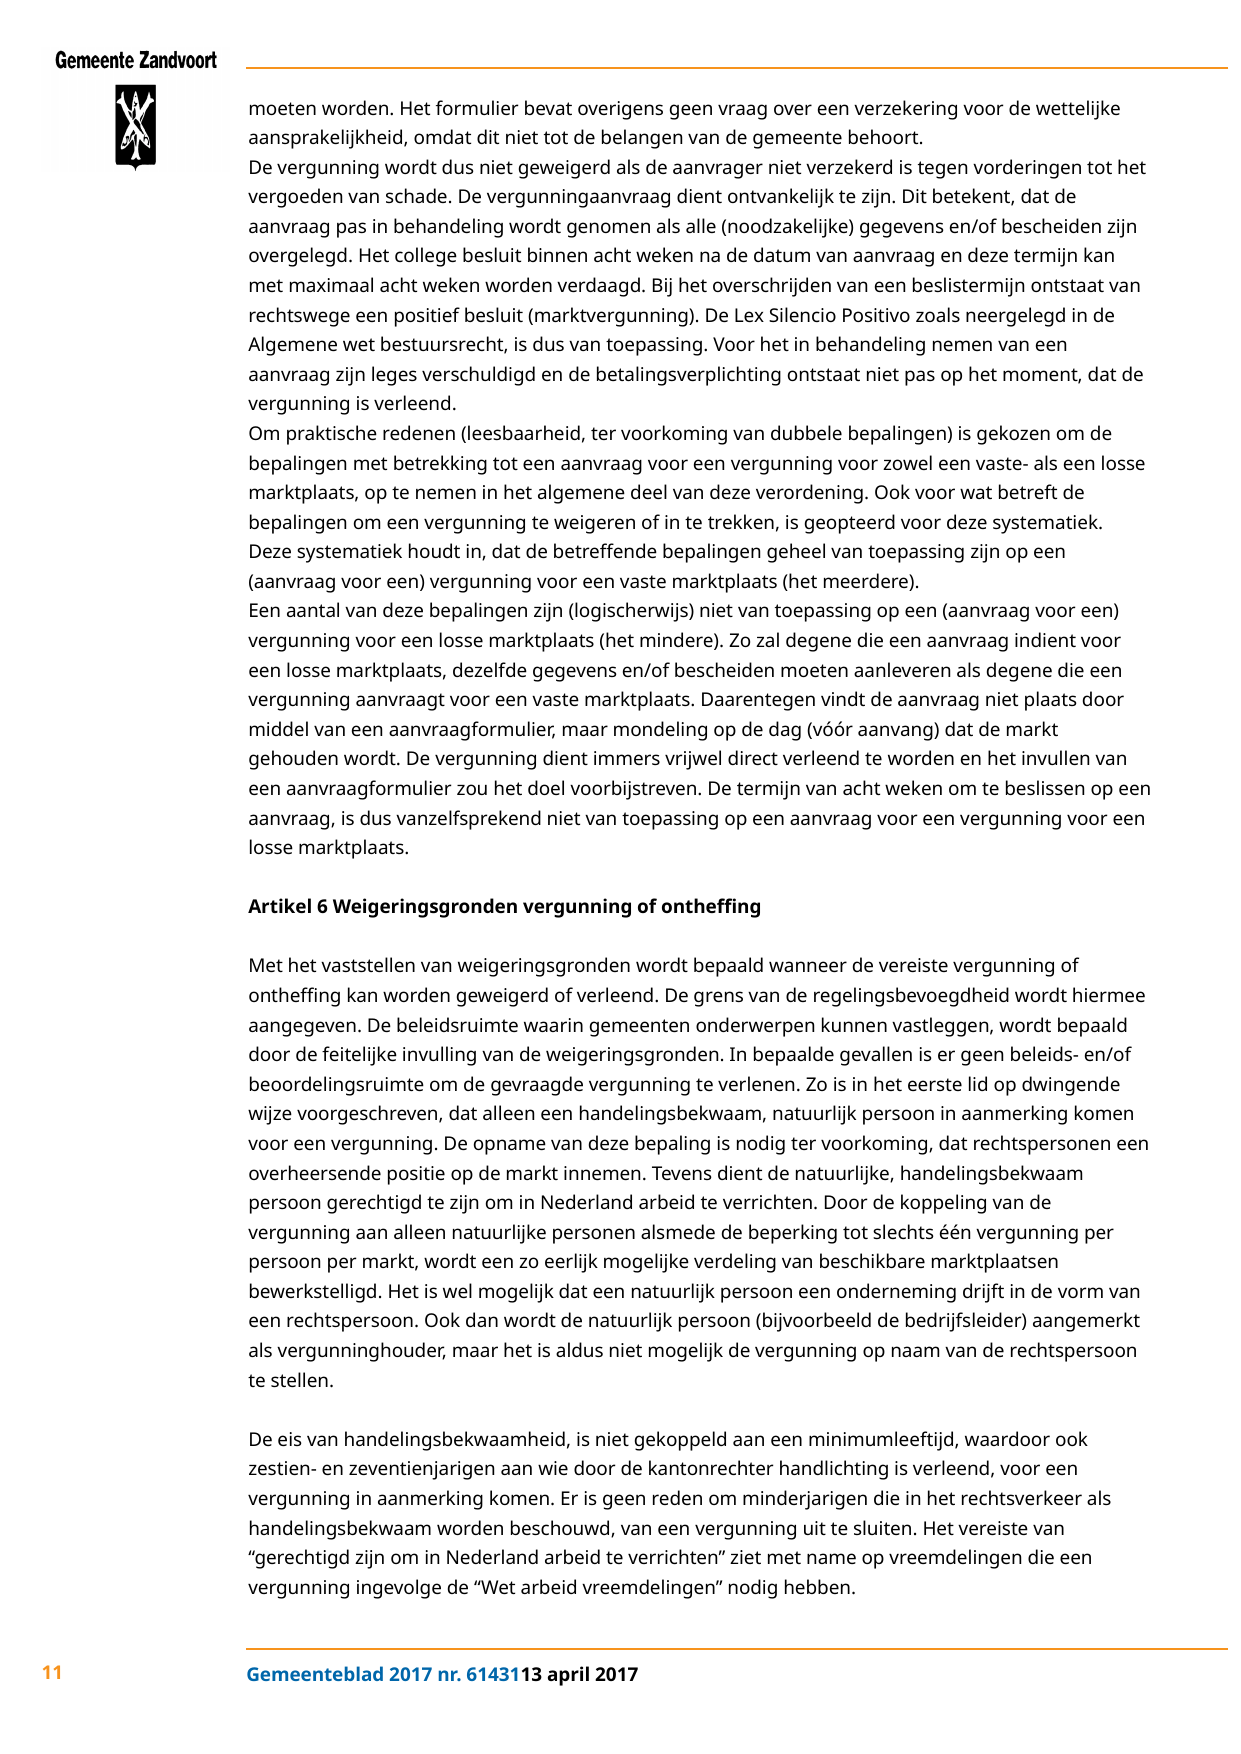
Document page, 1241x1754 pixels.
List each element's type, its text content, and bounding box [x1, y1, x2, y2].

text De eis van handelingsbekwaamheid, is niet gekoppeld aan een minimumleeftijd, waardoor ook zestien- en zeventienjarigen aan wie door de kantonrechter handlichting is verleend, voor een vergunning in aanmerking komen. Er is geen reden om minderjarigen die in het rechtsverkeer als handelingsbekwaam worden beschouwd, van een vergunning uit te sluiten. Het vereiste van “gerechtigd zijn om in Nederland arbeid te verrichten” ziet met name op vreemdelingen die een vergunning ingevolge de “Wet arbeid vreemdelingen” nodig hebben. [248, 1426, 1152, 1600]
text Met het vaststellen van weigeringsgronden wordt bepaald wanneer de vereiste vergunning of ontheffing kan worden geweigerd of verleend. De grens van de regelingsbevoegdheid wordt hiermee aangegeven. De beleidsruimte waarin gemeenten onderwerpen kunnen vastleggen, wordt bepaald door de feitelijke invulling van de weigeringsgronden. In bepaalde gevallen is er geen beleids- en/of beoordelingsruimte om de gevraagde vergunning te verlenen. Zo is in het eerste lid op dwingende wijze voorgeschreven, dat alleen een handelingsbekwaam, natuurlijk persoon in aanmerking komen voor een vergunning. De opname van deze bepaling is nodig ter voorkoming, dat rechtspersonen een overheersende positie op de markt innemen. Tevens dient de natuurlijke, handelingsbekwaam persoon gerechtigd te zijn om in Nederland arbeid te verrichten. Door de koppeling van de vergunning aan alleen natuurlijke personen alsmede de beperking tot slechts één vergunning per persoon per markt, wordt een zo eerlijk mogelijke verdeling van beschikbare marktplaatsen bewerkstelligd. Het is wel mogelijk dat een natuurlijk persoon een onderneming drijft in de vorm van een rechtspersoon. Ook dan wordt de natuurlijk persoon (bijvoorbeeld de bedrijfsleider) aangemerkt als vergunninghouder, maar het is aldus niet mogelijk de vergunning op naam van de rechtspersoon te stellen. [248, 953, 1152, 1393]
text moeten worden. Het formulier bevat overigens geen vraag over een verzekering voor de wettelijke aansprakelijkheid, omdat dit niet tot de belangen van de gemeente behoort. [248, 95, 1152, 150]
text Om praktische redenen (leesbaarheid, ter voorkoming van dubbele bepalingen) is gekozen om de bepalingen met betrekking tot een aanvraag voor een vergunning voor zowel een vaste- als een losse marktplaats, op te nemen in het algemene deel van deze verordening. Ook voor wat betreft de bepalingen om een vergunning te weigeren of in te trekken, is geopteerd voor deze systematiek. Deze systematiek houdt in, dat de betreffende bepalingen geheel van toepassing zijn op een (aanvraag voor een) vergunning voor een vaste marktplaats (het meerdere). [248, 420, 1152, 594]
text Artikel 6 Weigeringsgronden vergunning of ontheffing [248, 893, 1152, 919]
picture [41, 47, 231, 172]
text Een aantal van deze bepalingen zijn (logischerwijs) niet van toepassing op een (aanvraag voor een) vergunning voor een losse marktplaats (het mindere). Zo zal degene die een aanvraag indient voor een losse marktplaats, dezelfde gegevens en/of bescheiden moeten aanleveren als degene die een vergunning aanvraagt voor een vaste marktplaats. Daarentegen vindt de aanvraag niet plaats door middel van een aanvraagformulier, maar mondeling op de dag (vóór aanvang) dat de markt gehouden wordt. De vergunning dient immers vrijwel direct verleend te worden en het invullen van een aanvraagformulier zou het doel voorbijstreven. De termijn van acht weken om te beslissen op een aanvraag, is dus vanzelfsprekend niet van toepassing op een aanvraag voor een vergunning voor een losse marktplaats. [248, 598, 1152, 860]
text De vergunning wordt dus niet geweigerd als de aanvrager niet verzekerd is tegen vorderingen tot het vergoeden van schade. De vergunningaanvraag dient ontvankelijk te zijn. Dit betekent, dat de aanvraag pas in behandeling wordt genomen als alle (noodzakelijke) gegevens en/of bescheiden zijn overgelegd. Het college besluit binnen acht weken na de datum van aanvraag en deze termijn kan met maximaal acht weken worden verdaagd. Bij het overschrijden van een beslistermijn ontstaat van rechtswege een positief besluit (marktvergunning). De Lex Silencio Positivo zoals neergelegd in de Algemene wet bestuursrecht, is dus van toepassing. Voor het in behandeling nemen van een aanvraag zijn leges verschuldigd en de betalingsverplichting ontstaat niet pas op het moment, dat de vergunning is verleend. [248, 154, 1152, 416]
